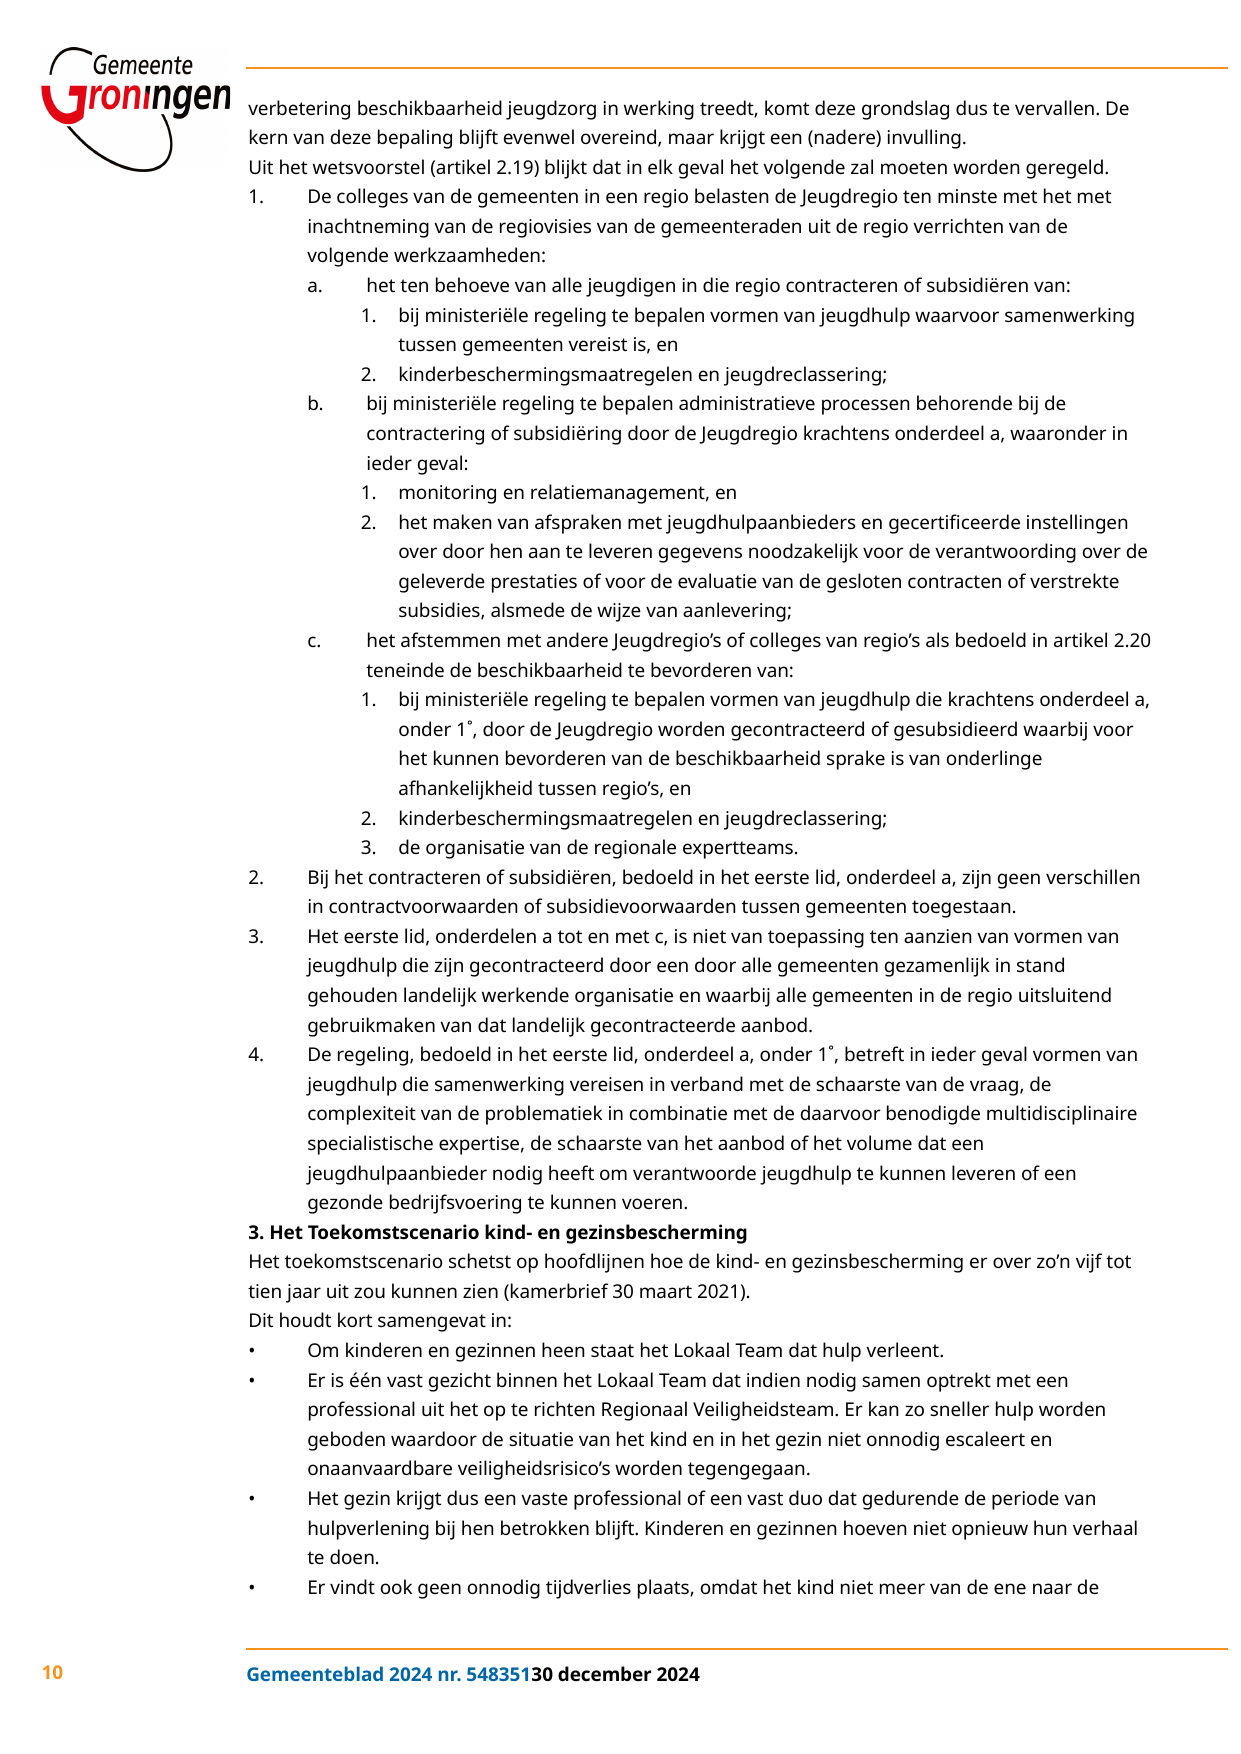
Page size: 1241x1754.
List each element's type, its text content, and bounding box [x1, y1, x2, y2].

list monitoring en relatiemanagement, en [361, 479, 1152, 505]
list kinderbeschermingsmaatregelen en jeugdreclassering; [361, 805, 1152, 831]
text Dit houdt kort samengevat in: [248, 1308, 1152, 1333]
picture [41, 47, 231, 172]
list De colleges van de gemeenten in een regio belasten de Jeugdregio ten minste met het met inachtneming van de regiovisies van de gemeenteraden uit de regio verrichten van de volgende werkzaamheden: [248, 183, 1152, 268]
text Uit het wetsvoorstel (artikel 2.19) blijkt dat in elk geval het volgende zal moeten worden geregeld. [248, 154, 1152, 180]
list De regeling, bedoeld in het eerste lid, onderdeel a, onder 1˚, betreft in ieder geval vormen van jeugdhulp die samenwerking vereisen in verband met de schaarste van de vraag, de complexiteit van de problematiek in combinatie met de daarvoor benodigde multidisciplinaire specialistische expertise, de schaarste van het aanbod of het volume dat een jeugdhulpaanbieder nodig heeft om verantwoorde jeugdhulp te kunnen leveren of een gezonde bedrijfsvoering te kunnen voeren. [248, 1041, 1152, 1215]
list Bij het contracteren of subsidiëren, bedoeld in het eerste lid, onderdeel a, zijn geen verschillen in contractvoorwaarden of subsidievoorwaarden tussen gemeenten toegestaan. [248, 864, 1152, 919]
text 3. Het Toekomstscenario kind- en gezinsbescherming [248, 1219, 1152, 1245]
text verbetering beschikbaarheid jeugdzorg in werking treedt, komt deze grondslag dus te vervallen. De kern van deze bepaling blijft evenwel overeind, maar krijgt een (nadere) invulling. [248, 95, 1152, 150]
list Er is één vast gezicht binnen het Lokaal Team dat indien nodig samen optrekt met een professional uit het op te richten Regionaal Veiligheidsteam. Er kan zo sneller hulp worden geboden waardoor de situatie van het kind en in het gezin niet onnodig escaleert en onaanvaardbare veiligheidsrisico’s worden tegengegaan. [248, 1367, 1152, 1481]
list kinderbeschermingsmaatregelen en jeugdreclassering; [361, 361, 1152, 387]
list Om kinderen en gezinnen heen staat het Lokaal Team dat hulp verleent. [248, 1337, 1152, 1363]
list bij ministeriële regeling te bepalen administratieve processen behorende bij de contractering of subsidiëring door de Jeugdregio krachtens onderdeel a, waaronder in ieder geval: [307, 391, 1152, 476]
list het maken van afspraken met jeugdhulpaanbieders en gecertificeerde instellingen over door hen aan te leveren gegevens noodzakelijk voor de verantwoording over de geleverde prestaties of voor de evaluatie van de gesloten contracten of verstrekte subsidies, alsmede de wijze van aanlevering; [361, 509, 1152, 623]
list het afstemmen met andere Jeugdregio’s of colleges van regio’s als bedoeld in artikel 2.20 teneinde de beschikbaarheid te bevorderen van: [307, 627, 1152, 683]
list bij ministeriële regeling te bepalen vormen van jeugdhulp waarvoor samenwerking tussen gemeenten vereist is, en [361, 302, 1152, 357]
text Het toekomstscenario schetst op hoofdlijnen hoe de kind- en gezinsbescherming er over zo’n vijf tot tien jaar uit zou kunnen zien (kamerbrief 30 maart 2021). [248, 1248, 1152, 1304]
list Er vindt ook geen onnodig tijdverlies plaats, omdat het kind niet meer van de ene naar de [248, 1574, 1152, 1600]
list het ten behoeve van alle jeugdigen in die regio contracteren of subsidiëren van: [307, 272, 1152, 298]
list de organisatie van de regionale expertteams. [361, 834, 1152, 860]
list Het eerste lid, onderdelen a tot en met c, is niet van toepassing ten aanzien van vormen van jeugdhulp die zijn gecontracteerd door een door alle gemeenten gezamenlijk in stand gehouden landelijk werkende organisatie en waarbij alle gemeenten in de regio uitsluitend gebruikmaken van dat landelijk gecontracteerde aanbod. [248, 923, 1152, 1038]
list bij ministeriële regeling te bepalen vormen van jeugdhulp die krachtens onderdeel a, onder 1˚, door de Jeugdregio worden gecontracteerd of gesubsidieerd waarbij voor het kunnen bevorderen van de beschikbaarheid sprake is van onderlinge afhankelijkheid tussen regio’s, en [361, 686, 1152, 801]
list Het gezin krijgt dus een vaste professional of een vast duo dat gedurende de periode van hulpverlening bij hen betrokken blijft. Kinderen en gezinnen hoeven niet opnieuw hun verhaal te doen. [248, 1485, 1152, 1570]
